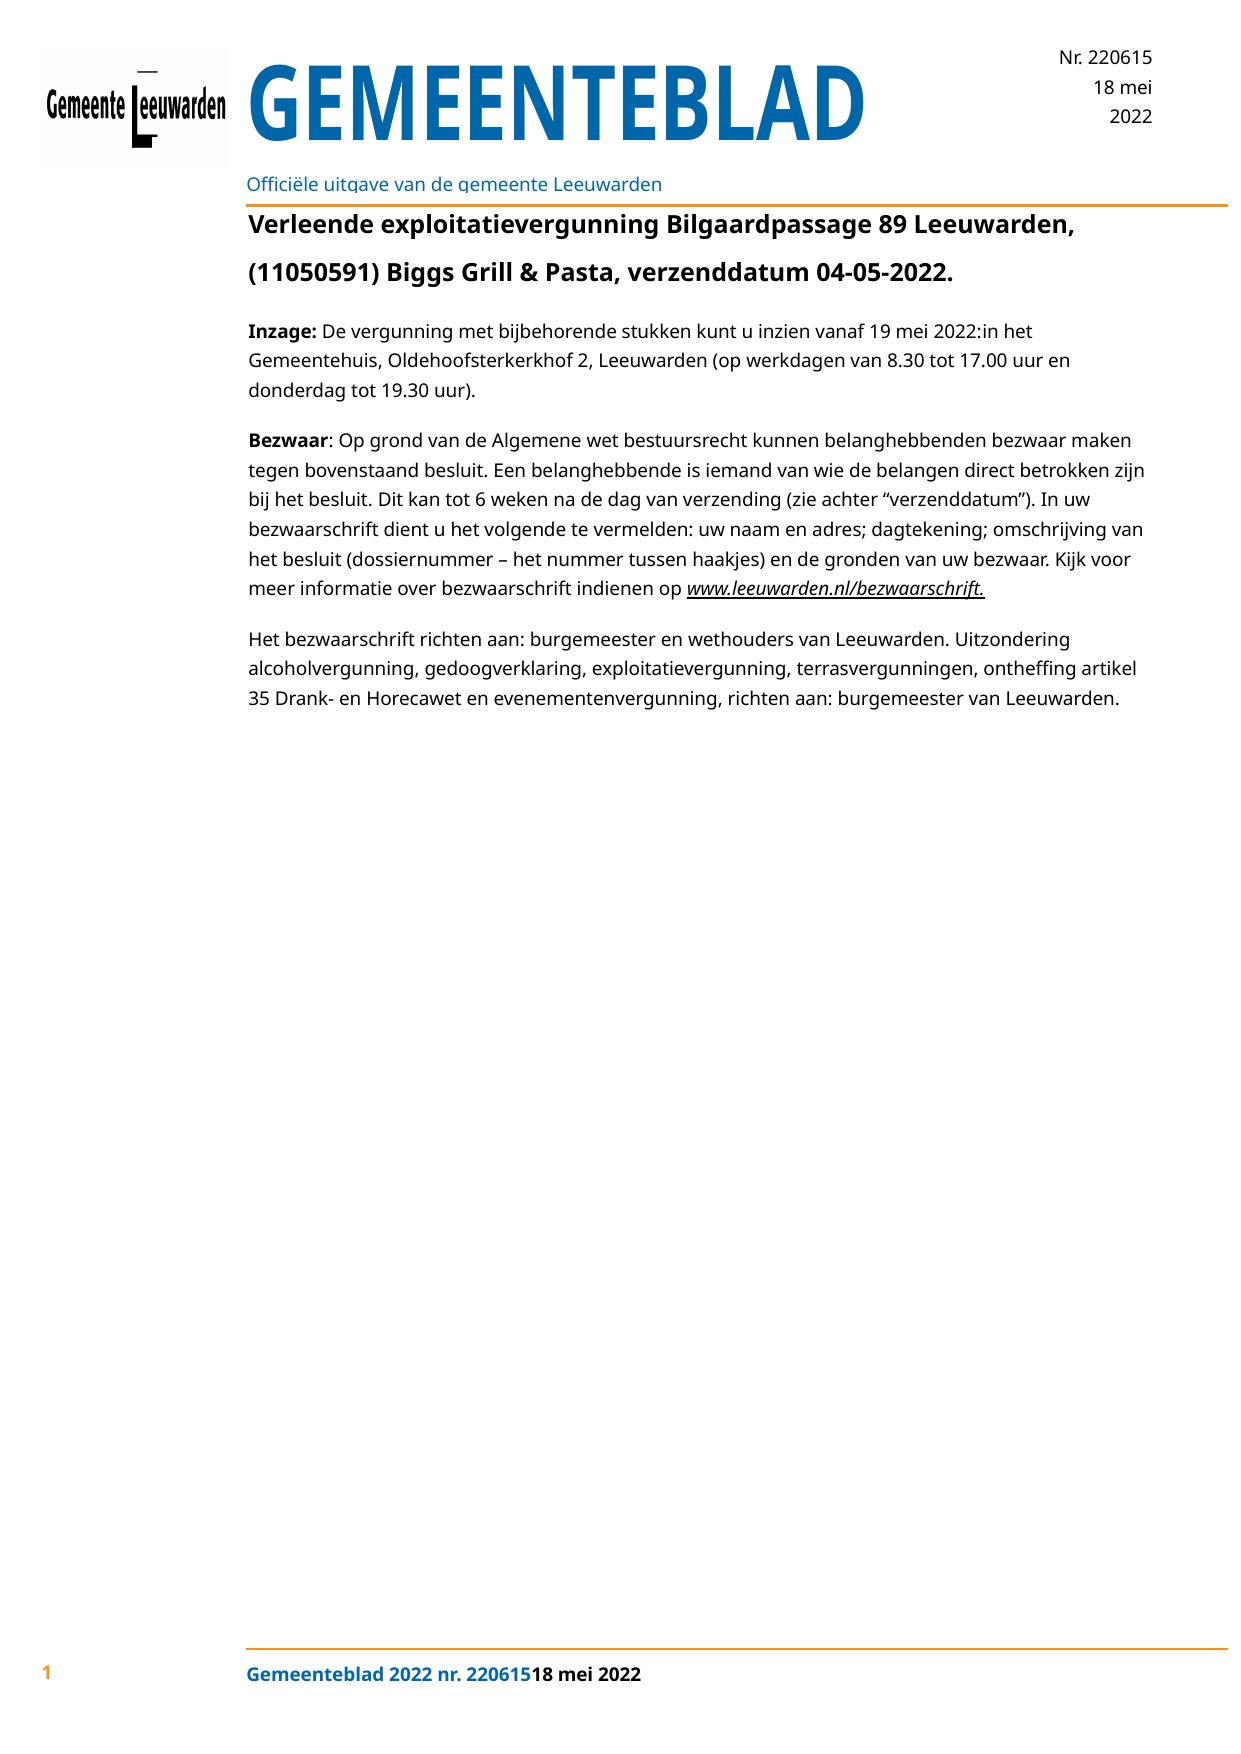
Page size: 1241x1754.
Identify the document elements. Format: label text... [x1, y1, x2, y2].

text Verleende exploitatievergunning Bilgaardpassage 89 Leeuwarden, (11050591) Biggs Grill & Pasta, verzenddatum 04-05-2022. [248, 207, 1152, 288]
text Het bezwaarschrift richten aan: burgemeester en wethouders van Leeuwarden. Uitzondering alcoholvergunning, gedoogverklaring, exploitatievergunning, terrasvergunningen, ontheffing artikel 35 Drank- en Horecawet en evenementenvergunning, richten aan: burgemeester van Leeuwarden. [248, 626, 1152, 711]
text Inzage: De vergunning met bijbehorende stukken kunt u inzien vanaf 19 mei 2022:in het Gemeentehuis, Oldehoofsterkerkhof 2, Leeuwarden (op werkdagen van 8.30 tot 17.00 uur en donderdag tot 19.30 uur). [248, 318, 1152, 403]
text Bezwaar: Op grond van de Algemene wet bestuursrecht kunnen belanghebbenden bezwaar maken tegen bovenstaand besluit. Een belanghebbende is iemand van wie de belangen direct betrokken zijn bij het besluit. Dit kan tot 6 weken na de dag van verzending (zie achter “verzenddatum”). In uw bezwaarschrift dient u het volgende te vermelden: uw naam en adres; dagtekening; omschrijving van het besluit (dossiernummer – het nummer tussen haakjes) en de gronden van uw bezwaar. Kijk voor meer informatie over bezwaarschrift indienen op www.leeuwarden.nl/bezwaarschrift. [248, 427, 1152, 601]
picture [41, 47, 231, 172]
